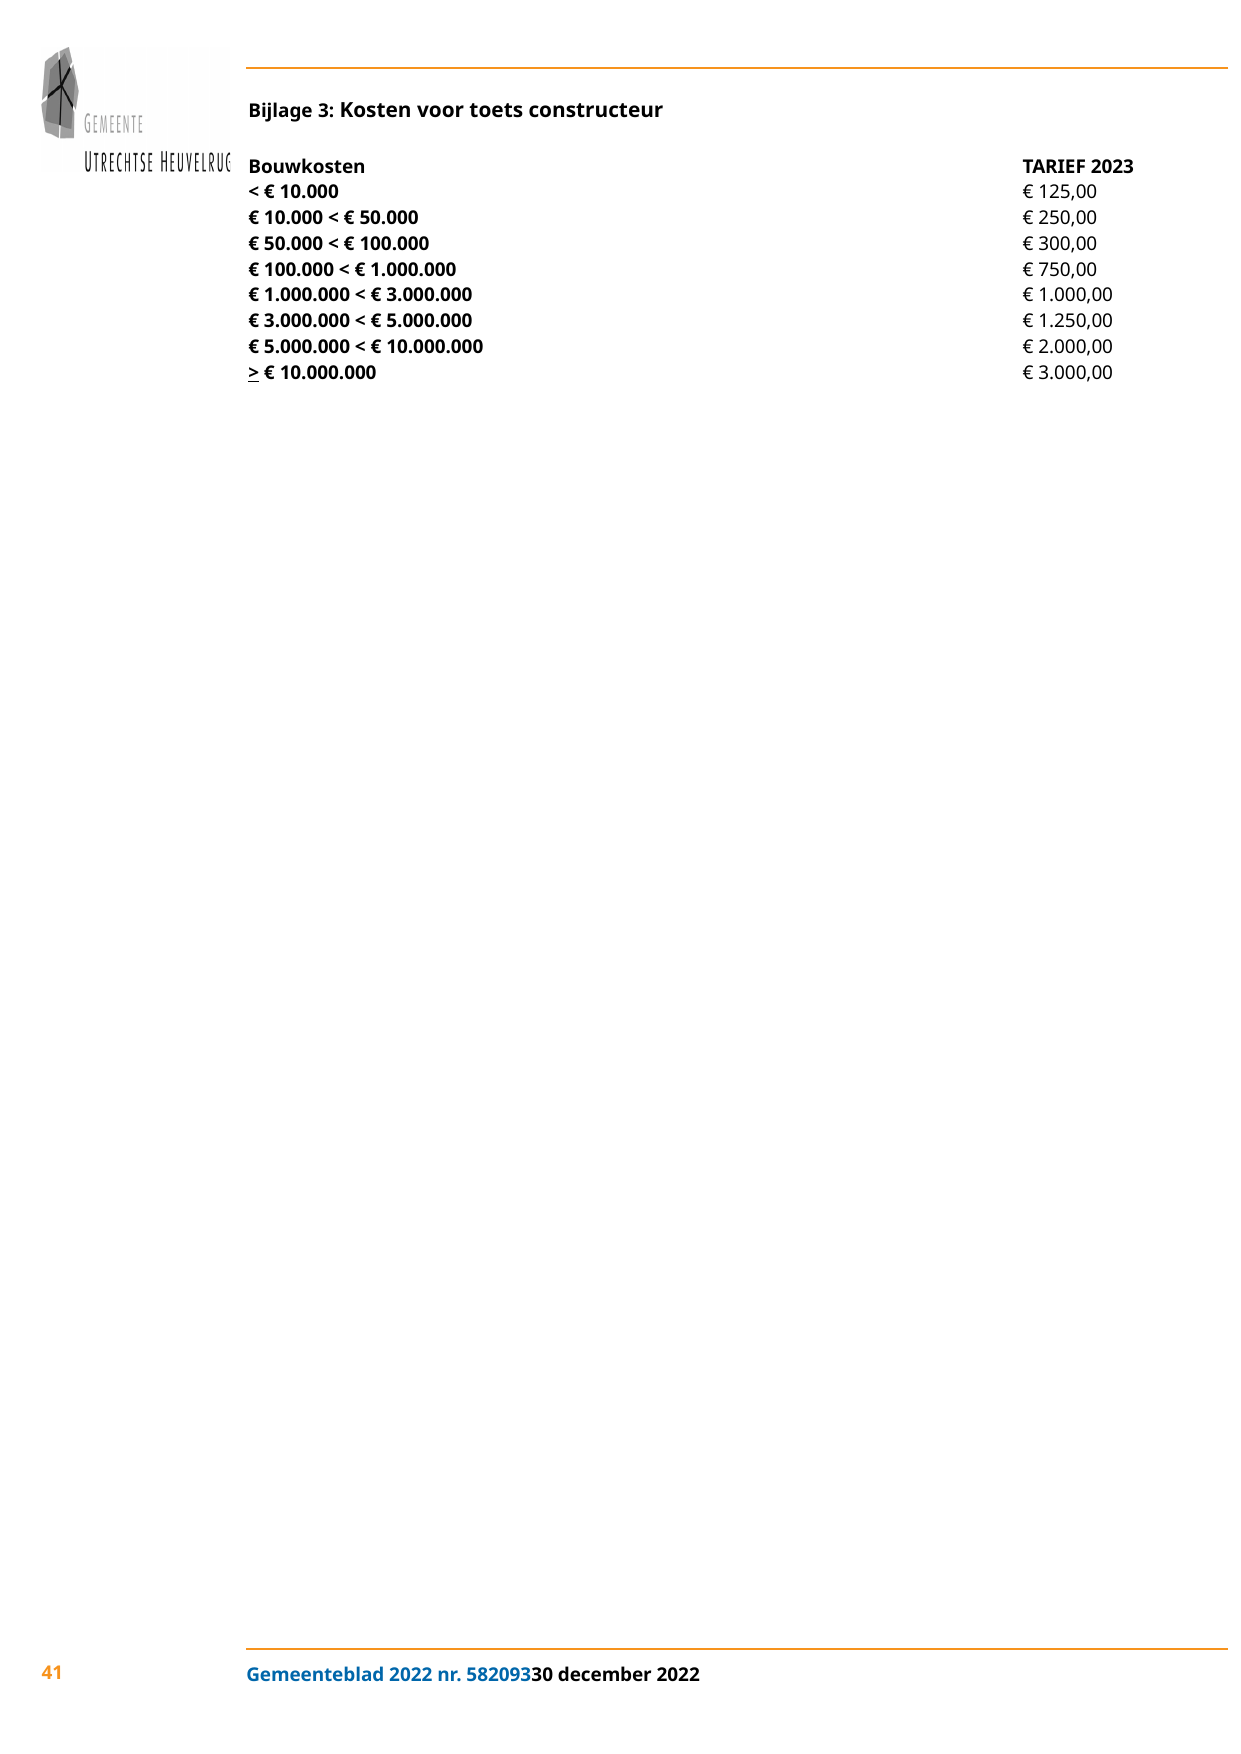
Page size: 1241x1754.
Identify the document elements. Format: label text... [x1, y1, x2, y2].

table_cell [635, 205, 1022, 230]
table_cell € 1.250,00 [1023, 308, 1152, 333]
table_cell € 3.000.000 < € 5.000.000 [248, 308, 635, 333]
table_cell € 300,00 [1023, 230, 1152, 256]
table_cell [635, 282, 1022, 307]
table_cell € 250,00 [1023, 205, 1152, 230]
table_cell € 750,00 [1023, 256, 1152, 282]
table_cell € 2.000,00 [1023, 333, 1152, 359]
table_cell < € 10.000 [248, 179, 635, 204]
table_cell [635, 256, 1022, 282]
table_cell € 1.000,00 [1023, 282, 1152, 307]
table_header Bouwkosten [248, 153, 635, 179]
table_cell [635, 359, 1022, 384]
table_cell € 100.000 < € 1.000.000 [248, 256, 635, 282]
table_cell [635, 179, 1022, 204]
table_cell € 125,00 [1023, 179, 1152, 204]
table_header TARIEF 2023 [1023, 153, 1152, 179]
table_cell € 10.000 < € 50.000 [248, 205, 635, 230]
table_cell € 5.000.000 < € 10.000.000 [248, 333, 635, 359]
text Bijlage 3: Kosten voor toets constructeur [248, 95, 1152, 123]
table_cell [635, 230, 1022, 256]
table_cell € 50.000 < € 100.000 [248, 230, 635, 256]
table_cell [635, 333, 1022, 359]
table_cell € 1.000.000 < € 3.000.000 [248, 282, 635, 307]
table_cell > € 10.000.000 [248, 359, 635, 384]
table_cell [635, 308, 1022, 333]
table_cell € 3.000,00 [1023, 359, 1152, 384]
table_header [635, 153, 1022, 179]
picture [41, 47, 231, 172]
